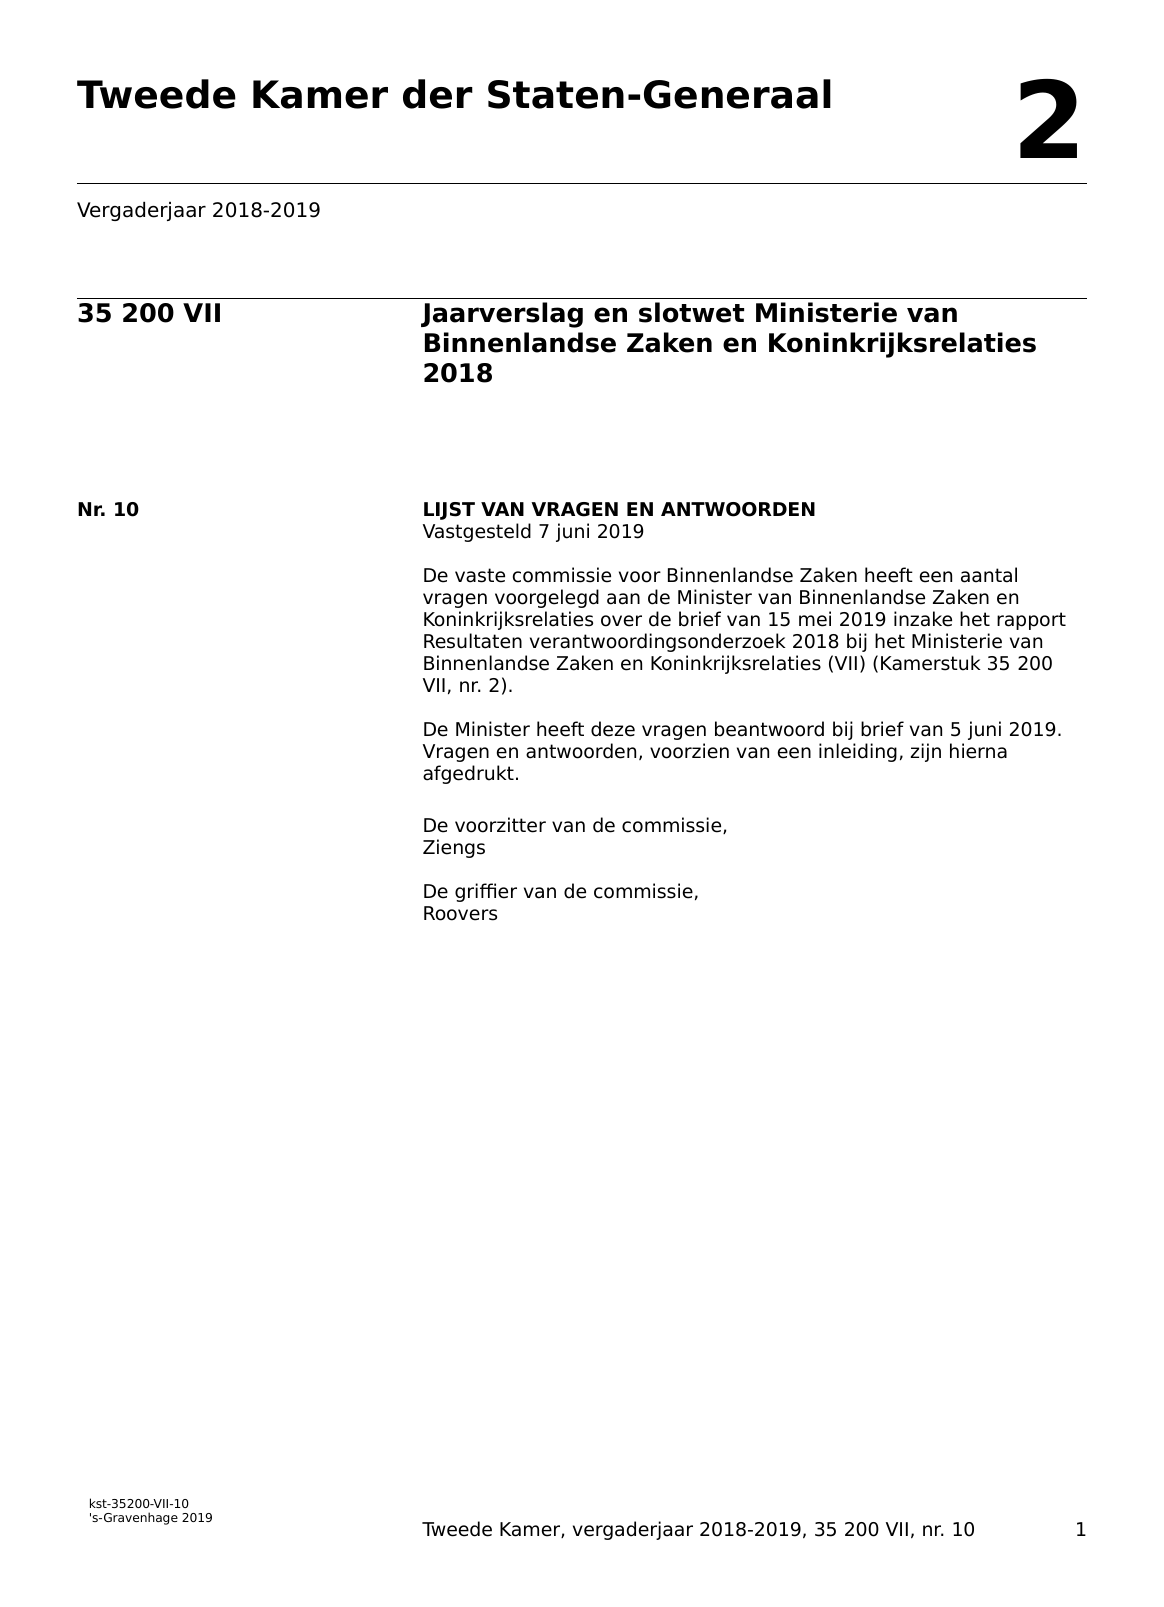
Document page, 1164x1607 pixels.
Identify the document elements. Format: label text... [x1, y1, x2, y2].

subtitle Nr. 10 LIJST VAN VRAGEN EN ANTWOORDEN [77, 499, 1087, 521]
table_header Tweede Kamer der Staten-Generaal [77, 59, 886, 183]
table_header 2 [886, 59, 1087, 183]
text De vaste commissie voor Binnenlandse Zaken heeft een aantal vragen voorgelegd aan de Minister van Binnenlandse Zaken en Koninkrijksrelaties over de brief van 15 mei 2019 inzake het rapport Resultaten verantwoordingsonderzoek 2018 bij het Ministerie van Binnenlandse Zaken en Koninkrijksrelaties (VII) (Kamerstuk 35 200 VII, nr. 2). [422, 565, 1087, 697]
text 's-Gravenhage 2019 [88, 1511, 323, 1525]
text De voorzitter van de commissie, Ziengs [422, 815, 1087, 859]
subtitle 35 200 VII Jaarverslag en slotwet Ministerie van Binnenlandse Zaken en Koninkrijksrelaties 2018 [77, 299, 1087, 388]
table_cell Vergaderjaar 2018-2019 [77, 184, 1087, 298]
text kst-35200-VII-10 [88, 1497, 323, 1511]
text Vastgesteld 7 juni 2019 [422, 521, 1087, 543]
text De Minister heeft deze vragen beantwoord bij brief van 5 juni 2019. Vragen en antwoorden, voorzien van een inleiding, zijn hierna afgedrukt. [422, 719, 1087, 785]
text De griffier van de commissie, Roovers [422, 881, 1087, 925]
